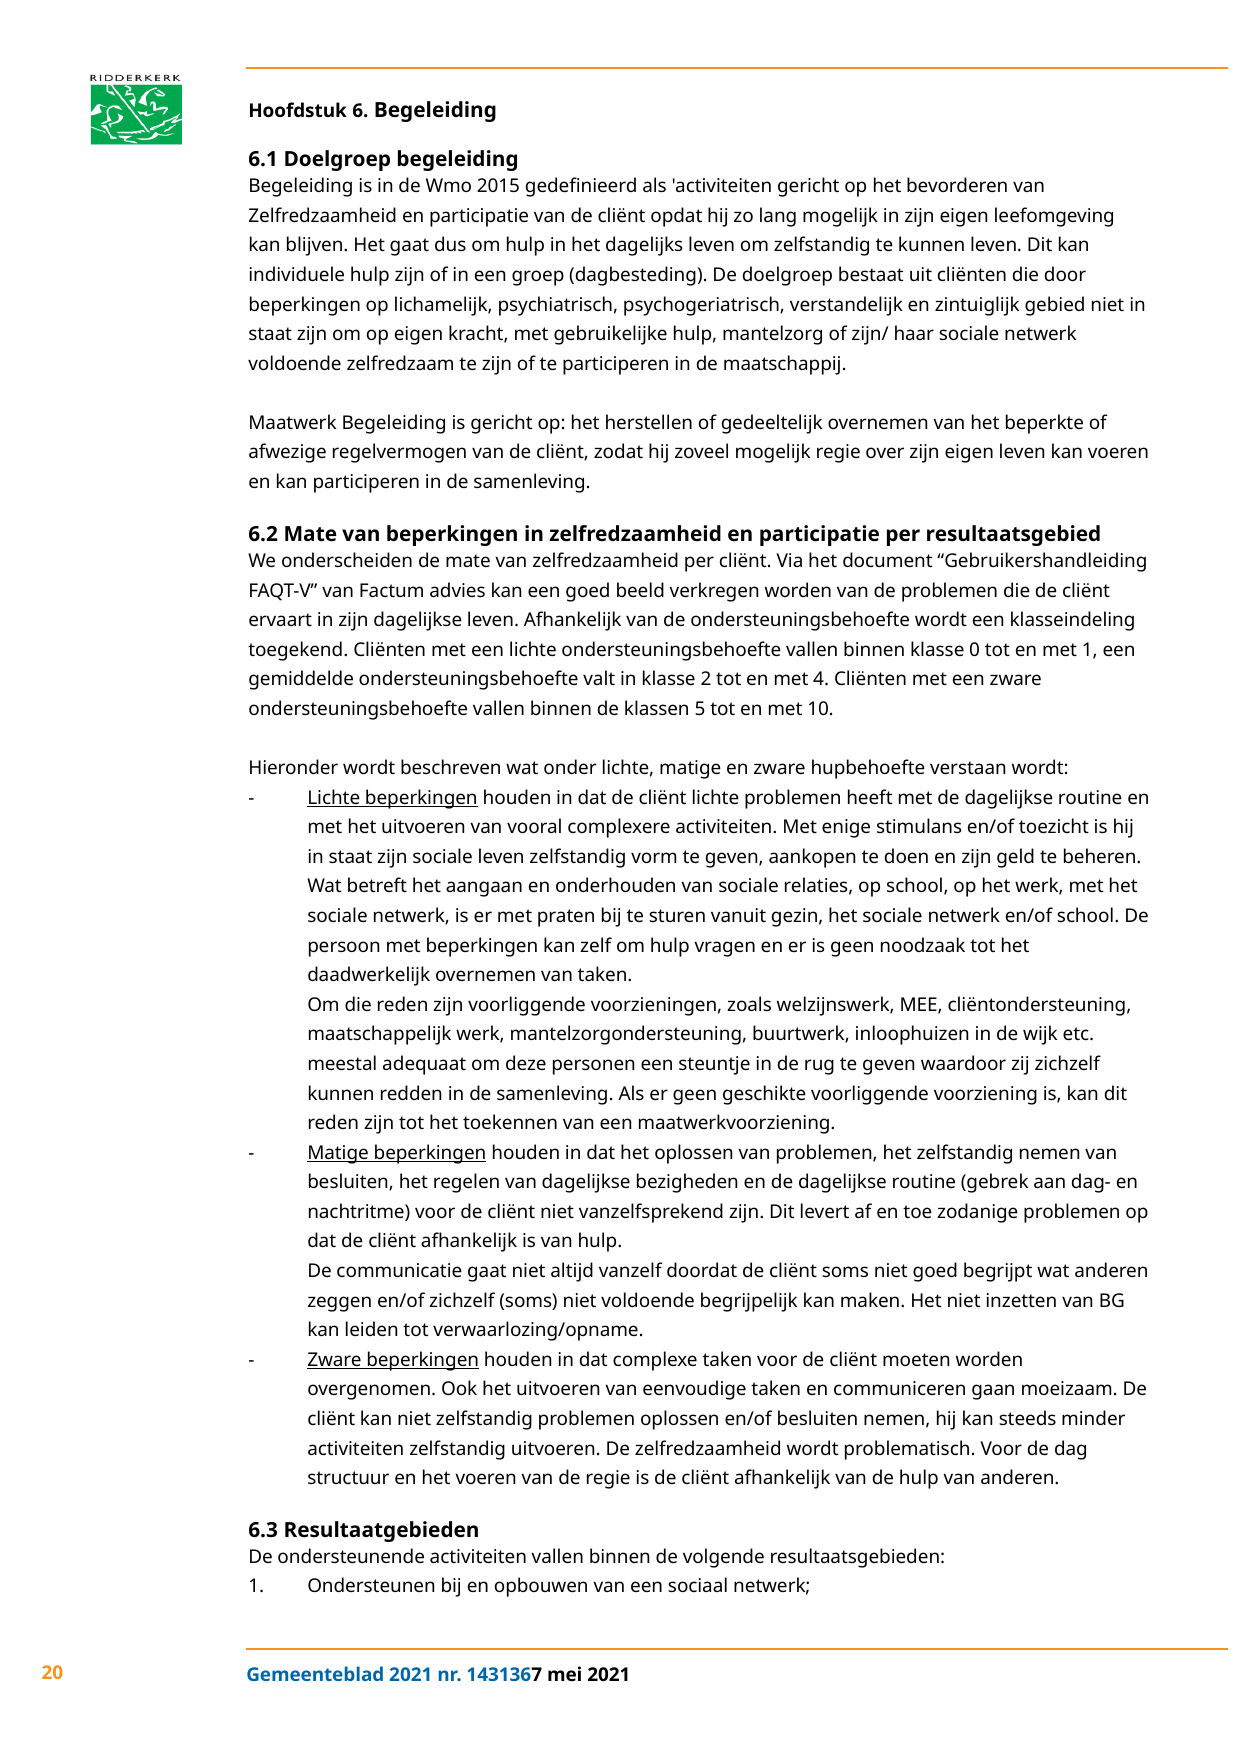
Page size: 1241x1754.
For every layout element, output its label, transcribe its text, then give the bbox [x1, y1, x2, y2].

list Ondersteunen bij en opbouwen van een sociaal netwerk; [248, 1573, 1152, 1598]
list Zware beperkingen houden in dat complexe taken voor de cliënt moeten worden overgenomen. Ook het uitvoeren van eenvoudige taken en communiceren gaan moeizaam. De cliënt kan niet zelfstandig problemen oplossen en/of besluiten nemen, hij kan steeds minder activiteiten zelfstandig uitvoeren. De zelfredzaamheid wordt problematisch. Voor de dag structuur en het voeren van de regie is de cliënt afhankelijk van de hulp van anderen. [248, 1346, 1152, 1490]
text 6.1 Doelgroep begeleiding [248, 144, 1152, 172]
text 6.3 Resultaatgebieden [248, 1515, 1152, 1543]
text Hieronder wordt beschreven wat onder lichte, matige en zware hupbehoefte verstaan wordt: [248, 754, 1152, 780]
picture [41, 47, 231, 172]
text Begeleiding is in de Wmo 2015 gedefinieerd als 'activiteiten gericht op het bevorderen van Zelfredzaamheid en participatie van de cliënt opdat hij zo lang mogelijk in zijn eigen leefomgeving kan blijven. Het gaat dus om hulp in het dagelijks leven om zelfstandig te kunnen leven. Dit kan individuele hulp zijn of in een groep (dagbesteding). De doelgroep bestaat uit cliënten die door beperkingen op lichamelijk, psychiatrisch, psychogeriatrisch, verstandelijk en zintuiglijk gebied niet in staat zijn om op eigen kracht, met gebruikelijke hulp, mantelzorg of zijn/ haar sociale netwerk voldoende zelfredzaam te zijn of te participeren in de maatschappij. [248, 172, 1152, 376]
text Maatwerk Begeleiding is gericht op: het herstellen of gedeeltelijk overnemen van het beperkte of afwezige regelvermogen van de cliënt, zodat hij zoveel mogelijk regie over zijn eigen leven kan voeren en kan participeren in de samenleving. [248, 409, 1152, 494]
text We onderscheiden de mate van zelfredzaamheid per cliënt. Via het document “Gebruikershandleiding FAQT-V” van Factum advies kan een goed beeld verkregen worden van de problemen die de cliënt ervaart in zijn dagelijkse leven. Afhankelijk van de ondersteuningsbehoefte wordt een klasseindeling toegekend. Cliënten met een lichte ondersteuningsbehoefte vallen binnen klasse 0 tot en met 1, een gemiddelde ondersteuningsbehoefte valt in klasse 2 tot en met 4. Cliënten met een zware ondersteuningsbehoefte vallen binnen de klassen 5 tot en met 10. [248, 547, 1152, 721]
list De communicatie gaat niet altijd vanzelf doordat de cliënt soms niet goed begrijpt wat anderen zeggen en/of zichzelf (soms) niet voldoende begrijpelijk kan maken. Het niet inzetten van BG kan leiden tot verwaarlozing/opname. [248, 1257, 1152, 1342]
list Lichte beperkingen houden in dat de cliënt lichte problemen heeft met de dagelijkse routine en met het uitvoeren van vooral complexere activiteiten. Met enige stimulans en/of toezicht is hij in staat zijn sociale leven zelfstandig vorm te geven, aankopen te doen en zijn geld te beheren. Wat betreft het aangaan en onderhouden van sociale relaties, op school, op het werk, met het sociale netwerk, is er met praten bij te sturen vanuit gezin, het sociale netwerk en/of school. De persoon met beperkingen kan zelf om hulp vragen en er is geen noodzaak tot het daadwerkelijk overnemen van taken. [248, 784, 1152, 987]
list Matige beperkingen houden in dat het oplossen van problemen, het zelfstandig nemen van besluiten, het regelen van dagelijkse bezigheden en de dagelijkse routine (gebrek aan dag- en nachtritme) voor de cliënt niet vanzelfsprekend zijn. Dit levert af en toe zodanige problemen op dat de cliënt afhankelijk is van hulp. [248, 1139, 1152, 1253]
text De ondersteunende activiteiten vallen binnen de volgende resultaatsgebieden: [248, 1543, 1152, 1569]
text 6.2 Mate van beperkingen in zelfredzaamheid en participatie per resultaatsgebied [248, 519, 1152, 547]
text Hoofdstuk 6. Begeleiding [248, 95, 1152, 123]
list Om die reden zijn voorliggende voorzieningen, zoals welzijnswerk, MEE, cliëntondersteuning, maatschappelijk werk, mantelzorgondersteuning, buurtwerk, inloophuizen in de wijk etc. meestal adequaat om deze personen een steuntje in de rug te geven waardoor zij zichzelf kunnen redden in de samenleving. Als er geen geschikte voorliggende voorziening is, kan dit reden zijn tot het toekennen van een maatwerkvoorziening. [248, 991, 1152, 1135]
